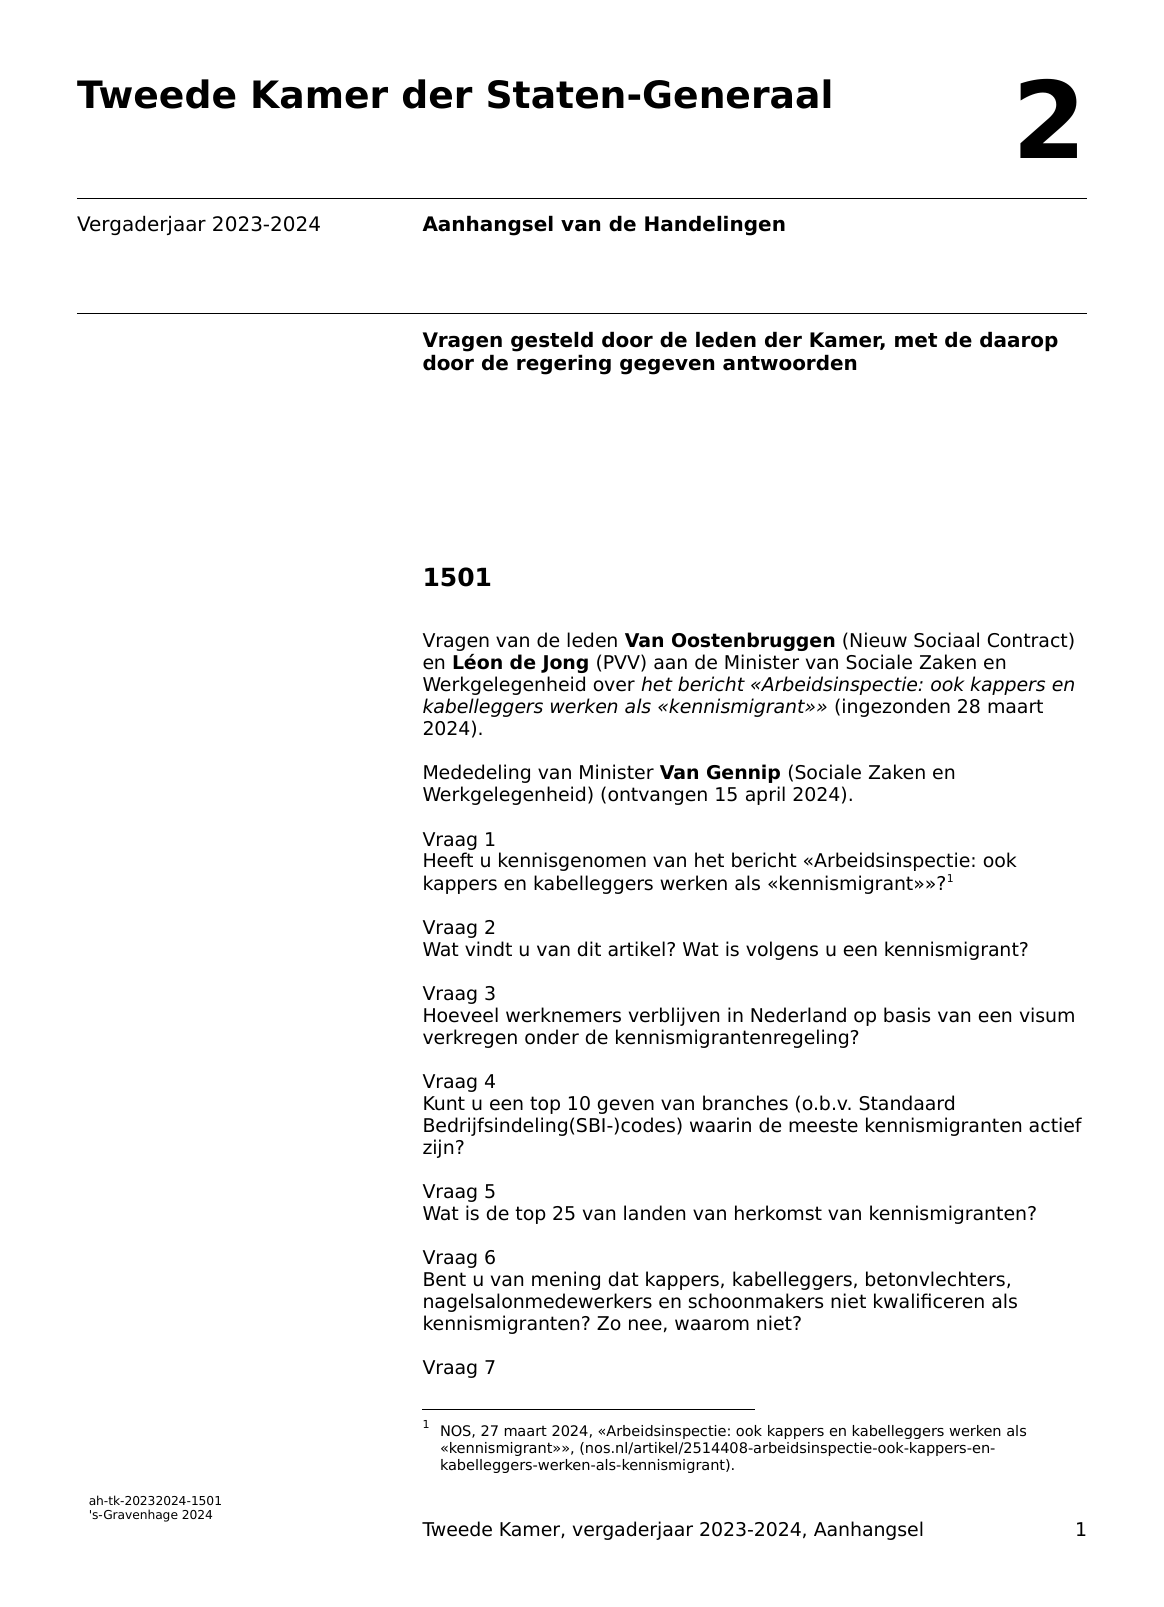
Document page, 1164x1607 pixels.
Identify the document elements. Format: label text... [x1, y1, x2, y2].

text ah-tk-20232024-1501 [88, 1494, 323, 1508]
text Heeft u kennisgenomen van het bericht «Arbeidsinspectie: ook kappers en kabelleggers werken als «kennismigrant»»? [422, 850, 1087, 894]
table_cell Aanhangsel van de Handelingen [422, 199, 1087, 313]
text Vraag 5 [422, 1181, 1087, 1203]
table_cell [77, 314, 422, 375]
text 1501 [422, 563, 1087, 592]
text NOS, 27 maart 2024, «Arbeidsinspectie: ook kappers en kabelleggers werken als «kennismigrant»», (nos.nl/artikel/2514408-arbeidsinspectie-ook-kappers-en-kabelleggers-werken-als-kennismigrant). [422, 1418, 1087, 1474]
text Vraag 4 [422, 1071, 1087, 1093]
text Vraag 1 [422, 828, 1087, 850]
table_cell Vragen gesteld door de leden der Kamer, met de daarop door de regering gegeven antwoorden [422, 314, 1087, 375]
text Mededeling van Minister Van Gennip (Sociale Zaken en Werkgelegenheid) (ontvangen 15 april 2024). [422, 762, 1087, 806]
table_cell Vergaderjaar 2023-2024 [77, 199, 422, 313]
text Vraag 7 [422, 1357, 1087, 1379]
text Vraag 6 [422, 1247, 1087, 1269]
text 's-Gravenhage 2024 [88, 1508, 323, 1522]
text Vraag 2 [422, 917, 1087, 938]
text Vraag 3 [422, 983, 1087, 1005]
text Wat vindt u van dit artikel? Wat is volgens u een kennismigrant? [422, 938, 1087, 961]
text Bent u van mening dat kappers, kabelleggers, betonvlechters, nagelsalonmedewerkers en schoonmakers niet kwalificeren als kennismigranten? Zo nee, waarom niet? [422, 1269, 1087, 1335]
text Hoeveel werknemers verblijven in Nederland op basis van een visum verkregen onder de kennismigrantenregeling? [422, 1005, 1087, 1049]
text Wat is de top 25 van landen van herkomst van kennismigranten? [422, 1203, 1087, 1225]
text Vragen van de leden Van Oostenbruggen (Nieuw Sociaal Contract) en Léon de Jong (PVV) aan de Minister van Sociale Zaken en Werkgelegenheid over het bericht «Arbeidsinspectie: ook kappers en kabelleggers werken als «kennismigrant»» (ingezonden 28 maart 2024). [422, 630, 1087, 740]
table_header Tweede Kamer der Staten-Generaal [77, 59, 886, 198]
table_header 2 [886, 59, 1087, 198]
text Kunt u een top 10 geven van branches (o.b.v. Standaard Bedrijfsindeling(SBI-)codes) waarin de meeste kennismigranten actief zijn? [422, 1093, 1087, 1159]
